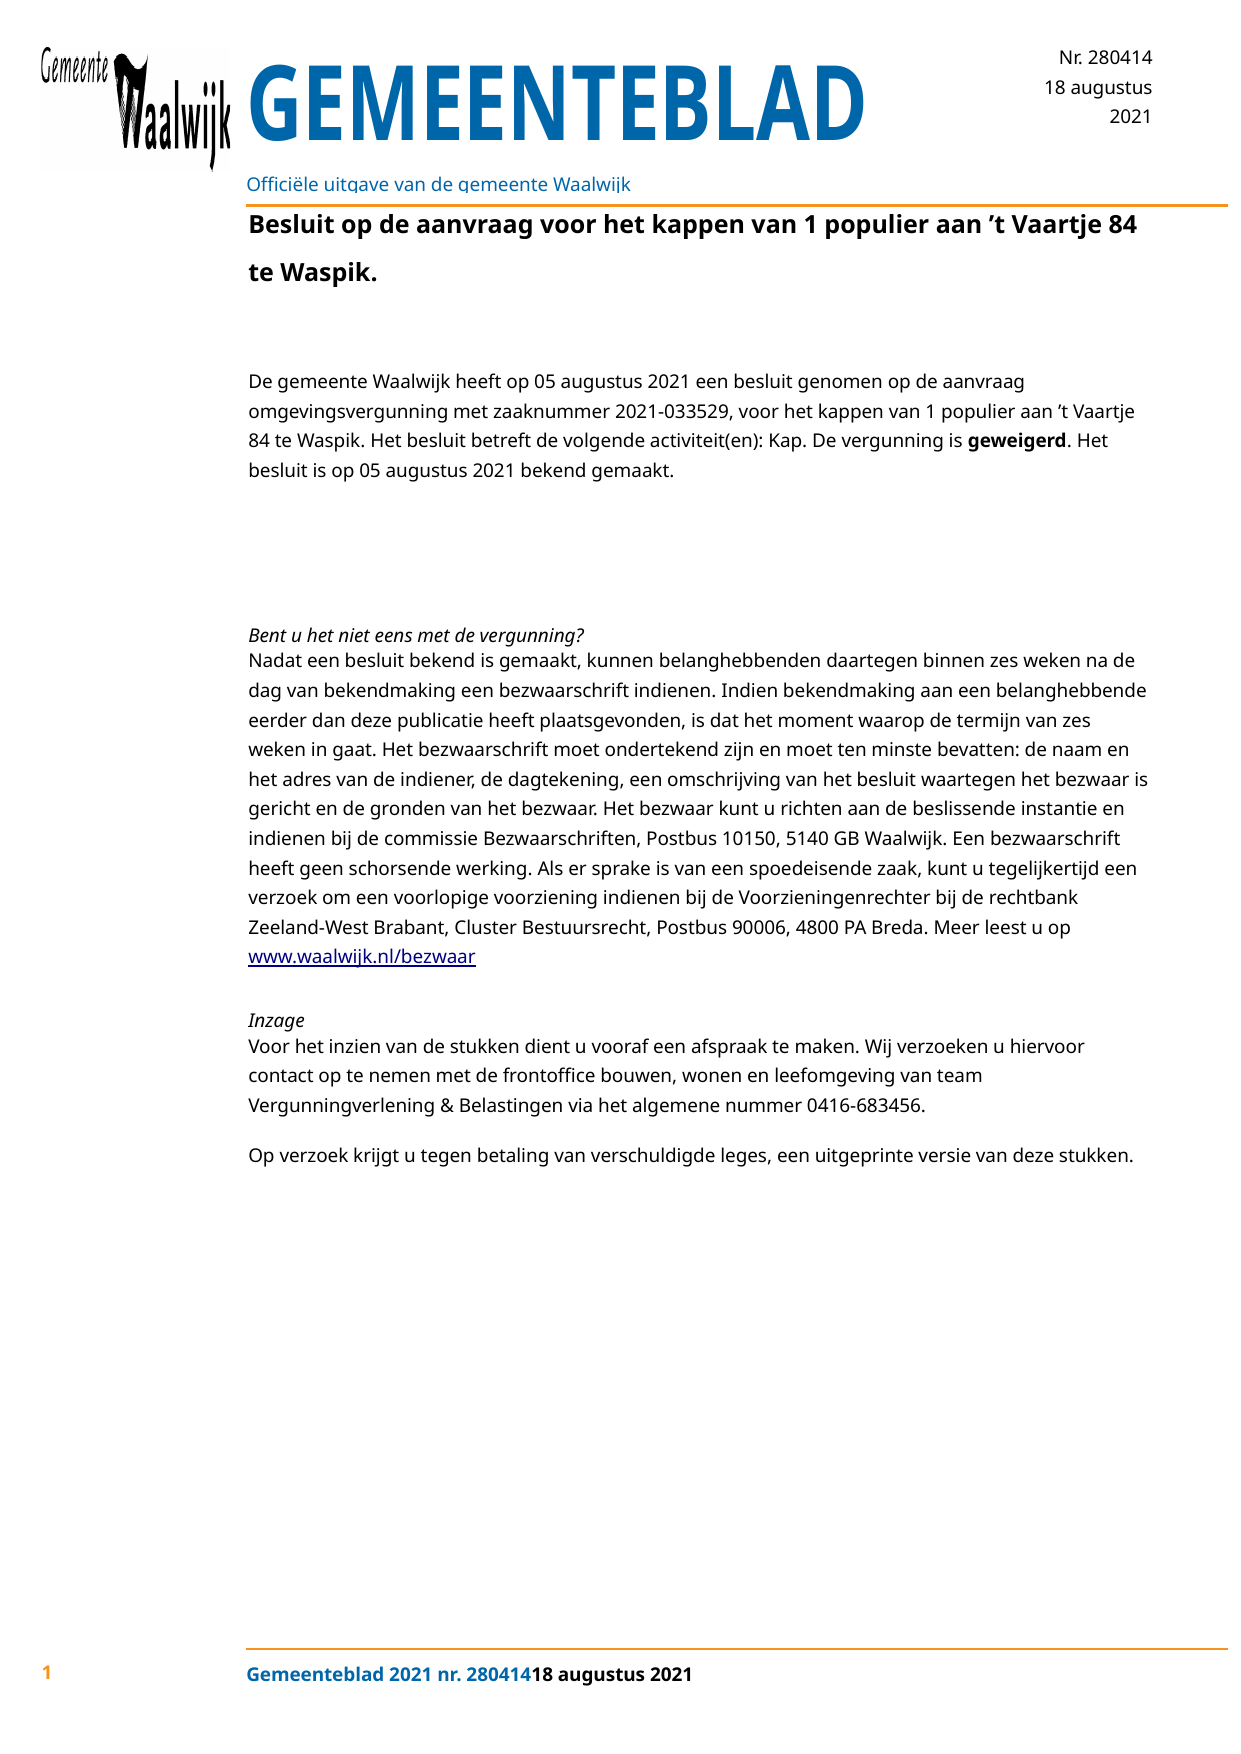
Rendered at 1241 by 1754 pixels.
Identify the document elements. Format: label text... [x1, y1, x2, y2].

text Besluit op de aanvraag voor het kappen van 1 populier aan ’t Vaartje 84 te Waspik. [248, 207, 1152, 288]
text Inzage [248, 1007, 1152, 1033]
text Voor het inzien van de stukken dient u vooraf een afspraak te maken. Wij verzoeken u hiervoor contact op te nemen met de frontoffice bouwen, wonen en leefomgeving van team Vergunningverlening & Belastingen via het algemene nummer 0416-683456. [248, 1033, 1152, 1118]
text Op verzoek krijgt u tegen betaling van verschuldigde leges, een uitgeprinte versie van deze stukken. [248, 1143, 1152, 1168]
text De gemeente Waalwijk heeft op 05 augustus 2021 een besluit genomen op de aanvraag omgevingsvergunning met zaaknummer 2021-033529, voor het kappen van 1 populier aan ’t Vaartje 84 te Waspik. Het besluit betreft de volgende activiteit(en): Kap. De vergunning is geweigerd. Het besluit is op 05 augustus 2021 bekend gemaakt. [248, 368, 1152, 483]
text Nadat een besluit bekend is gemaakt, kunnen belanghebbenden daartegen binnen zes weken na de dag van bekendmaking een bezwaarschrift indienen. Indien bekendmaking aan een belanghebbende eerder dan deze publicatie heeft plaatsgevonden, is dat het moment waarop de termijn van zes weken in gaat. Het bezwaarschrift moet ondertekend zijn en moet ten minste bevatten: de naam en het adres van de indiener, de dagtekening, een omschrijving van het besluit waartegen het bezwaar is gericht en de gronden van het bezwaar. Het bezwaar kunt u richten aan de beslissende instantie en indienen bij de commissie Bezwaarschriften, Postbus 10150, 5140 GB Waalwijk. Een bezwaarschrift heeft geen schorsende werking. Als er sprake is van een spoedeisende zaak, kunt u tegelijkertijd een verzoek om een voorlopige voorziening indienen bij de Voorzieningenrechter bij de rechtbank Zeeland-West Brabant, Cluster Bestuursrecht, Postbus 90006, 4800 PA Breda. Meer leest u op www.waalwijk.nl/bezwaar [248, 648, 1152, 969]
picture [41, 47, 231, 172]
text Bent u het niet eens met de vergunning? [248, 622, 1152, 648]
